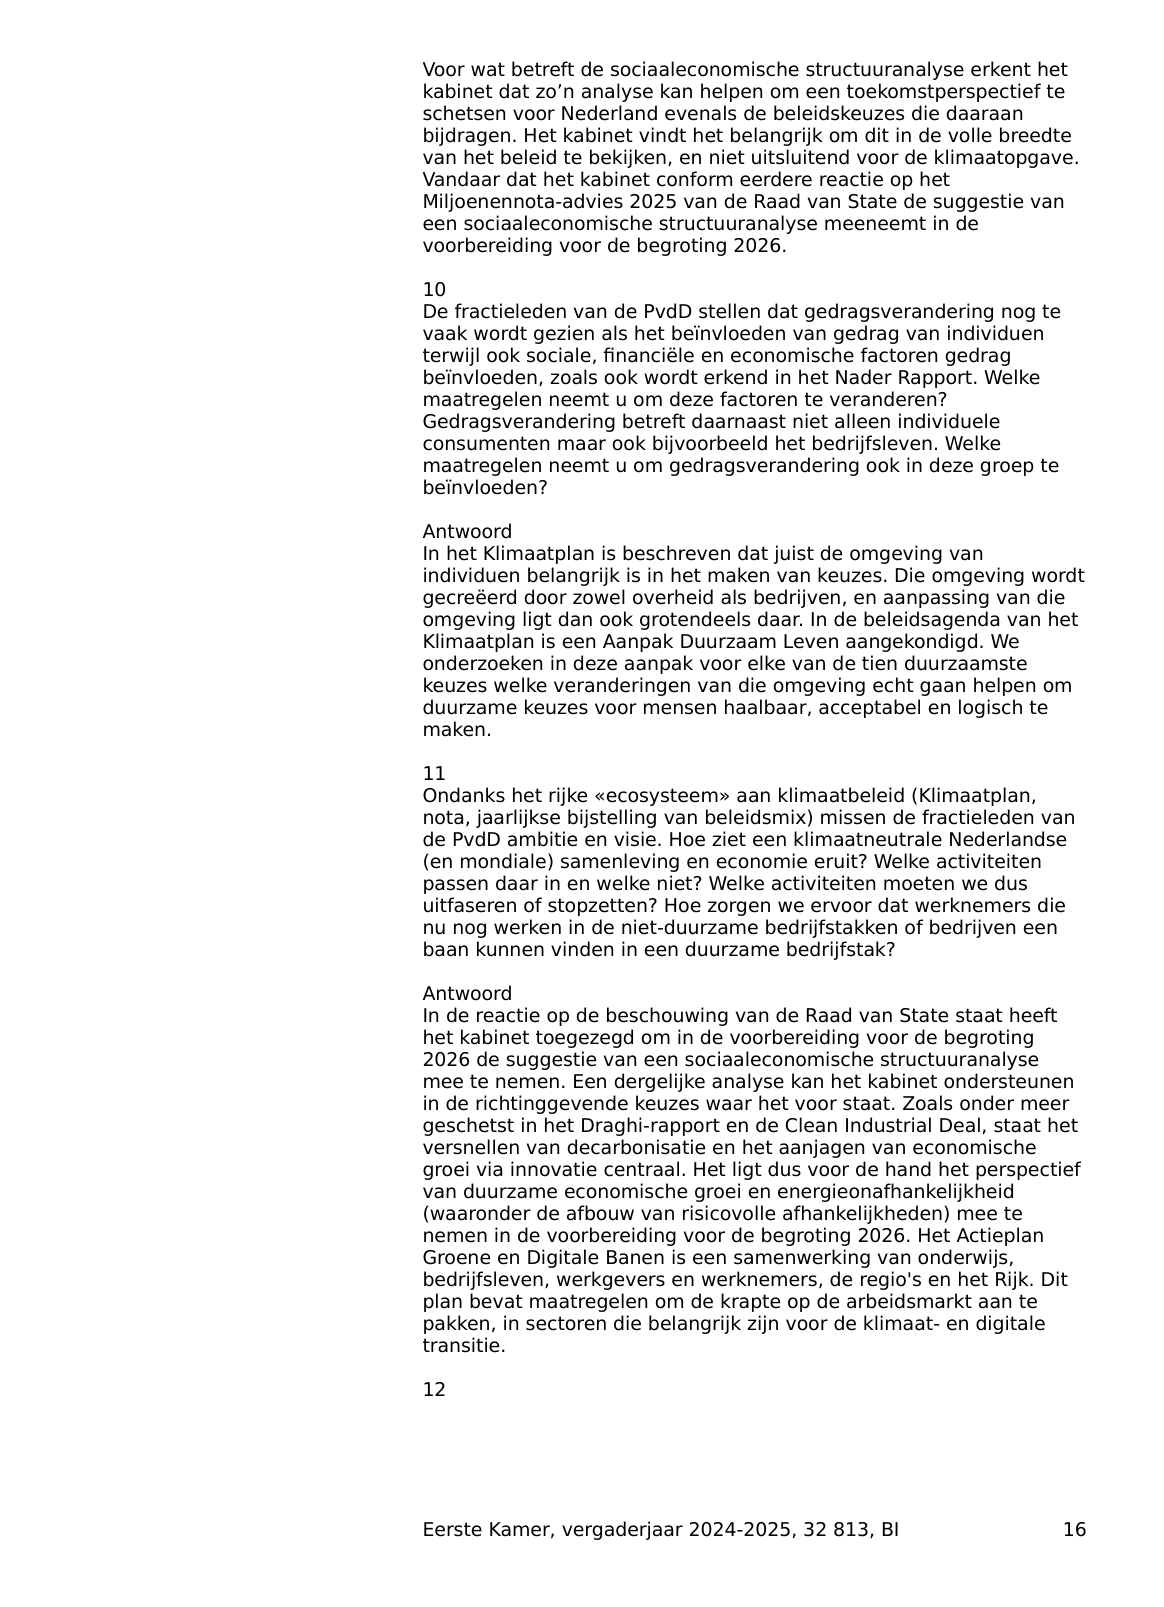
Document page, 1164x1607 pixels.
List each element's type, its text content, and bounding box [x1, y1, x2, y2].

text Ondanks het rijke «ecosysteem» aan klimaatbeleid (Klimaatplan, nota, jaarlijkse bijstelling van beleidsmix) missen de fractieleden van de PvdD ambitie en visie. Hoe ziet een klimaatneutrale Nederlandse (en mondiale) samenleving en economie eruit? Welke activiteiten passen daar in en welke niet? Welke activiteiten moeten we dus uitfaseren of stopzetten? Hoe zorgen we ervoor dat werknemers die nu nog werken in de niet-duurzame bedrijfstakken of bedrijven een baan kunnen vinden in een duurzame bedrijfstak? [422, 785, 1087, 961]
text De fractieleden van de PvdD stellen dat gedragsverandering nog te vaak wordt gezien als het beïnvloeden van gedrag van individuen terwijl ook sociale, financiële en economische factoren gedrag beïnvloeden, zoals ook wordt erkend in het Nader Rapport. Welke maatregelen neemt u om deze factoren te veranderen? Gedragsverandering betreft daarnaast niet alleen individuele consumenten maar ook bijvoorbeeld het bedrijfsleven. Welke maatregelen neemt u om gedragsverandering ook in deze groep te beïnvloeden? [422, 301, 1087, 499]
text 10 [422, 279, 1087, 301]
text Voor wat betreft de sociaaleconomische structuuranalyse erkent het kabinet dat zo’n analyse kan helpen om een toekomstperspectief te schetsen voor Nederland evenals de beleidskeuzes die daaraan bijdragen. Het kabinet vindt het belangrijk om dit in de volle breedte van het beleid te bekijken, en niet uitsluitend voor de klimaatopgave. Vandaar dat het kabinet conform eerdere reactie op het Miljoenennota-advies 2025 van de Raad van State de suggestie van een sociaaleconomische structuuranalyse meeneemt in de voorbereiding voor de begroting 2026. [422, 59, 1087, 257]
text Antwoord [422, 521, 1087, 543]
text 11 [422, 763, 1087, 785]
text Antwoord [422, 983, 1087, 1005]
text 12 [422, 1379, 1087, 1401]
text In het Klimaatplan is beschreven dat juist de omgeving van individuen belangrijk is in het maken van keuzes. Die omgeving wordt gecreëerd door zowel overheid als bedrijven, en aanpassing van die omgeving ligt dan ook grotendeels daar. In de beleidsagenda van het Klimaatplan is een Aanpak Duurzaam Leven aangekondigd. We onderzoeken in deze aanpak voor elke van de tien duurzaamste keuzes welke veranderingen van die omgeving echt gaan helpen om duurzame keuzes voor mensen haalbaar, acceptabel en logisch te maken. [422, 543, 1087, 741]
text In de reactie op de beschouwing van de Raad van State staat heeft het kabinet toegezegd om in de voorbereiding voor de begroting 2026 de suggestie van een sociaaleconomische structuuranalyse mee te nemen. Een dergelijke analyse kan het kabinet ondersteunen in de richtinggevende keuzes waar het voor staat. Zoals onder meer geschetst in het Draghi-rapport en de Clean Industrial Deal, staat het versnellen van decarbonisatie en het aanjagen van economische groei via innovatie centraal. Het ligt dus voor de hand het perspectief van duurzame economische groei en energieonafhankelijkheid (waaronder de afbouw van risicovolle afhankelijkheden) mee te nemen in de voorbereiding voor de begroting 2026. Het Actieplan Groene en Digitale Banen is een samenwerking van onderwijs, bedrijfsleven, werkgevers en werknemers, de regio's en het Rijk. Dit plan bevat maatregelen om de krapte op de arbeidsmarkt aan te pakken, in sectoren die belangrijk zijn voor de klimaat- en digitale transitie. [422, 1005, 1087, 1357]
